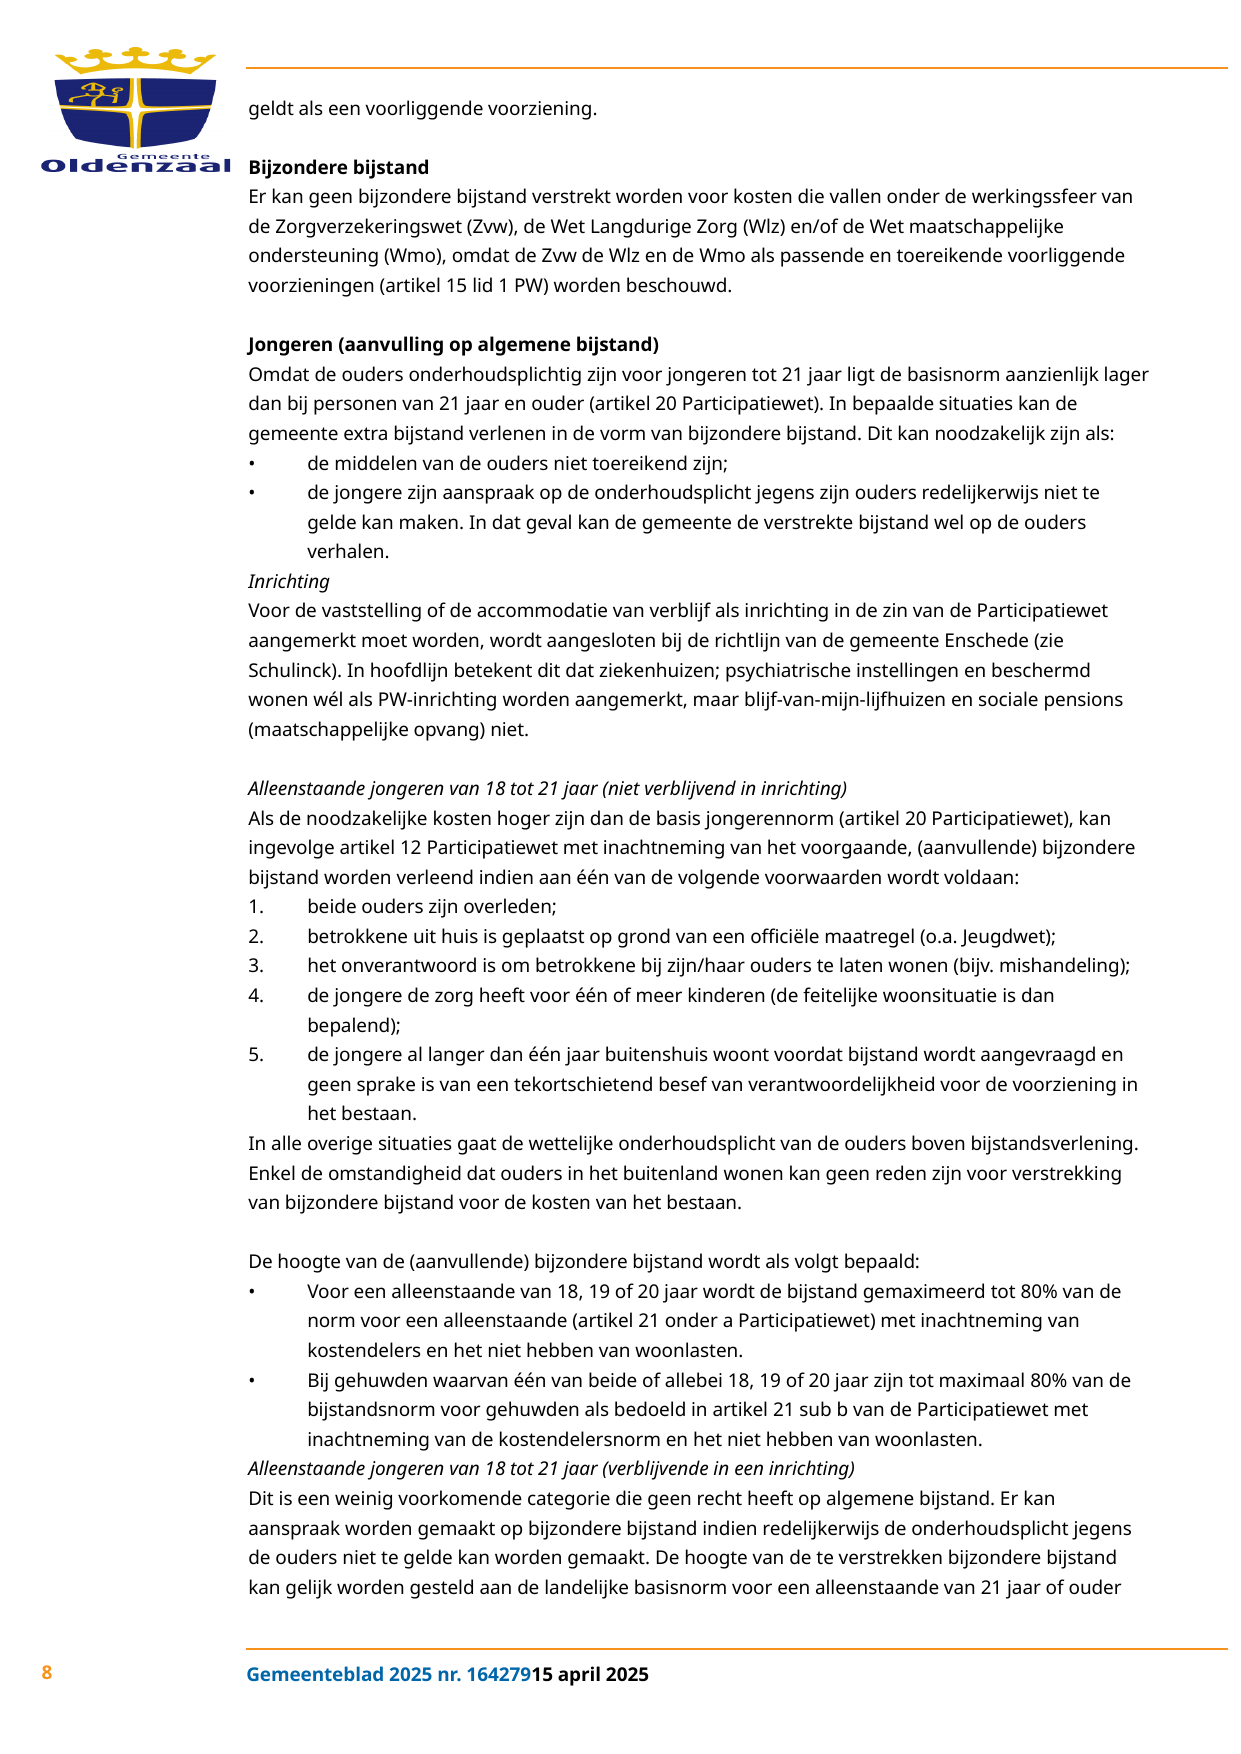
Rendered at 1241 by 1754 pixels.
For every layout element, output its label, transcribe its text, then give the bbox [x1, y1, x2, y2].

text Er kan geen bijzondere bijstand verstrekt worden voor kosten die vallen onder de werkingssfeer van de Zorgverzekeringswet (Zvw), de Wet Langdurige Zorg (Wlz) en/of de Wet maatschappelijke ondersteuning (Wmo), omdat de Zvw de Wlz en de Wmo als passende en toereikende voorliggende voorzieningen (artikel 15 lid 1 PW) worden beschouwd. [248, 183, 1152, 298]
text Als de noodzakelijke kosten hoger zijn dan de basis jongerennorm (artikel 20 Participatiewet), kan ingevolge artikel 12 Participatiewet met inachtneming van het voorgaande, (aanvullende) bijzondere bijstand worden verleend indien aan één van de volgende voorwaarden wordt voldaan: [248, 805, 1152, 890]
text Omdat de ouders onderhoudsplichtig zijn voor jongeren tot 21 jaar ligt de basisnorm aanzienlijk lager dan bij personen van 21 jaar en ouder (artikel 20 Participatiewet). In bepaalde situaties kan de gemeente extra bijstand verlenen in de vorm van bijzondere bijstand. Dit kan noodzakelijk zijn als: [248, 361, 1152, 446]
list de jongere de zorg heeft voor één of meer kinderen (de feitelijke woonsituatie is dan bepalend); [248, 982, 1152, 1038]
list de jongere zijn aanspraak op de onderhoudsplicht jegens zijn ouders redelijkerwijs niet te gelde kan maken. In dat geval kan de gemeente de verstrekte bijstand wel op de ouders verhalen. [248, 479, 1152, 564]
text geldt als een voorliggende voorziening. [248, 95, 1152, 121]
list de jongere al langer dan één jaar buitenshuis woont voordat bijstand wordt aangevraagd en geen sprake is van een tekortschietend besef van verantwoordelijkheid voor de voorziening in het bestaan. [248, 1041, 1152, 1126]
list de middelen van de ouders niet toereikend zijn; [248, 450, 1152, 476]
text Inrichting [248, 568, 1152, 594]
list betrokkene uit huis is geplaatst op grond van een officiële maatregel (o.a. Jeugdwet); [248, 923, 1152, 949]
picture [41, 47, 231, 172]
text Alleenstaande jongeren van 18 tot 21 jaar (verblijvende in een inrichting) [248, 1456, 1152, 1481]
text Jongeren (aanvulling op algemene bijstand) [248, 331, 1152, 357]
text Dit is een weinig voorkomende categorie die geen recht heeft op algemene bijstand. Er kan aanspraak worden gemaakt op bijzondere bijstand indien redelijkerwijs de onderhoudsplicht jegens de ouders niet te gelde kan worden gemaakt. De hoogte van de te verstrekken bijzondere bijstand kan gelijk worden gesteld aan de landelijke basisnorm voor een alleenstaande van 21 jaar of ouder [248, 1485, 1152, 1600]
text Bijzondere bijstand [248, 154, 1152, 180]
text In alle overige situaties gaat de wettelijke onderhoudsplicht van de ouders boven bijstandsverlening. Enkel de omstandigheid dat ouders in het buitenland wonen kan geen reden zijn voor verstrekking van bijzondere bijstand voor de kosten van het bestaan. [248, 1130, 1152, 1215]
list het onverantwoord is om betrokkene bij zijn/haar ouders te laten wonen (bijv. mishandeling); [248, 953, 1152, 978]
list Voor een alleenstaande van 18, 19 of 20 jaar wordt de bijstand gemaximeerd tot 80% van de norm voor een alleenstaande (artikel 21 onder a Participatiewet) met inachtneming van kostendelers en het niet hebben van woonlasten. [248, 1278, 1152, 1363]
list Bij gehuwden waarvan één van beide of allebei 18, 19 of 20 jaar zijn tot maximaal 80% van de bijstandsnorm voor gehuwden als bedoeld in artikel 21 sub b van de Participatiewet met inachtneming van de kostendelersnorm en het niet hebben van woonlasten. [248, 1367, 1152, 1452]
list beide ouders zijn overleden; [248, 893, 1152, 919]
text Voor de vaststelling of de accommodatie van verblijf als inrichting in de zin van de Participatiewet aangemerkt moet worden, wordt aangesloten bij de richtlijn van de gemeente Enschede (zie Schulinck). In hoofdlijn betekent dit dat ziekenhuizen; psychiatrische instellingen en beschermd wonen wél als PW-inrichting worden aangemerkt, maar blijf-van-mijn-lijfhuizen en sociale pensions (maatschappelijke opvang) niet. [248, 598, 1152, 742]
text Alleenstaande jongeren van 18 tot 21 jaar (niet verblijvend in inrichting) [248, 775, 1152, 801]
text De hoogte van de (aanvullende) bijzondere bijstand wordt als volgt bepaald: [248, 1248, 1152, 1274]
